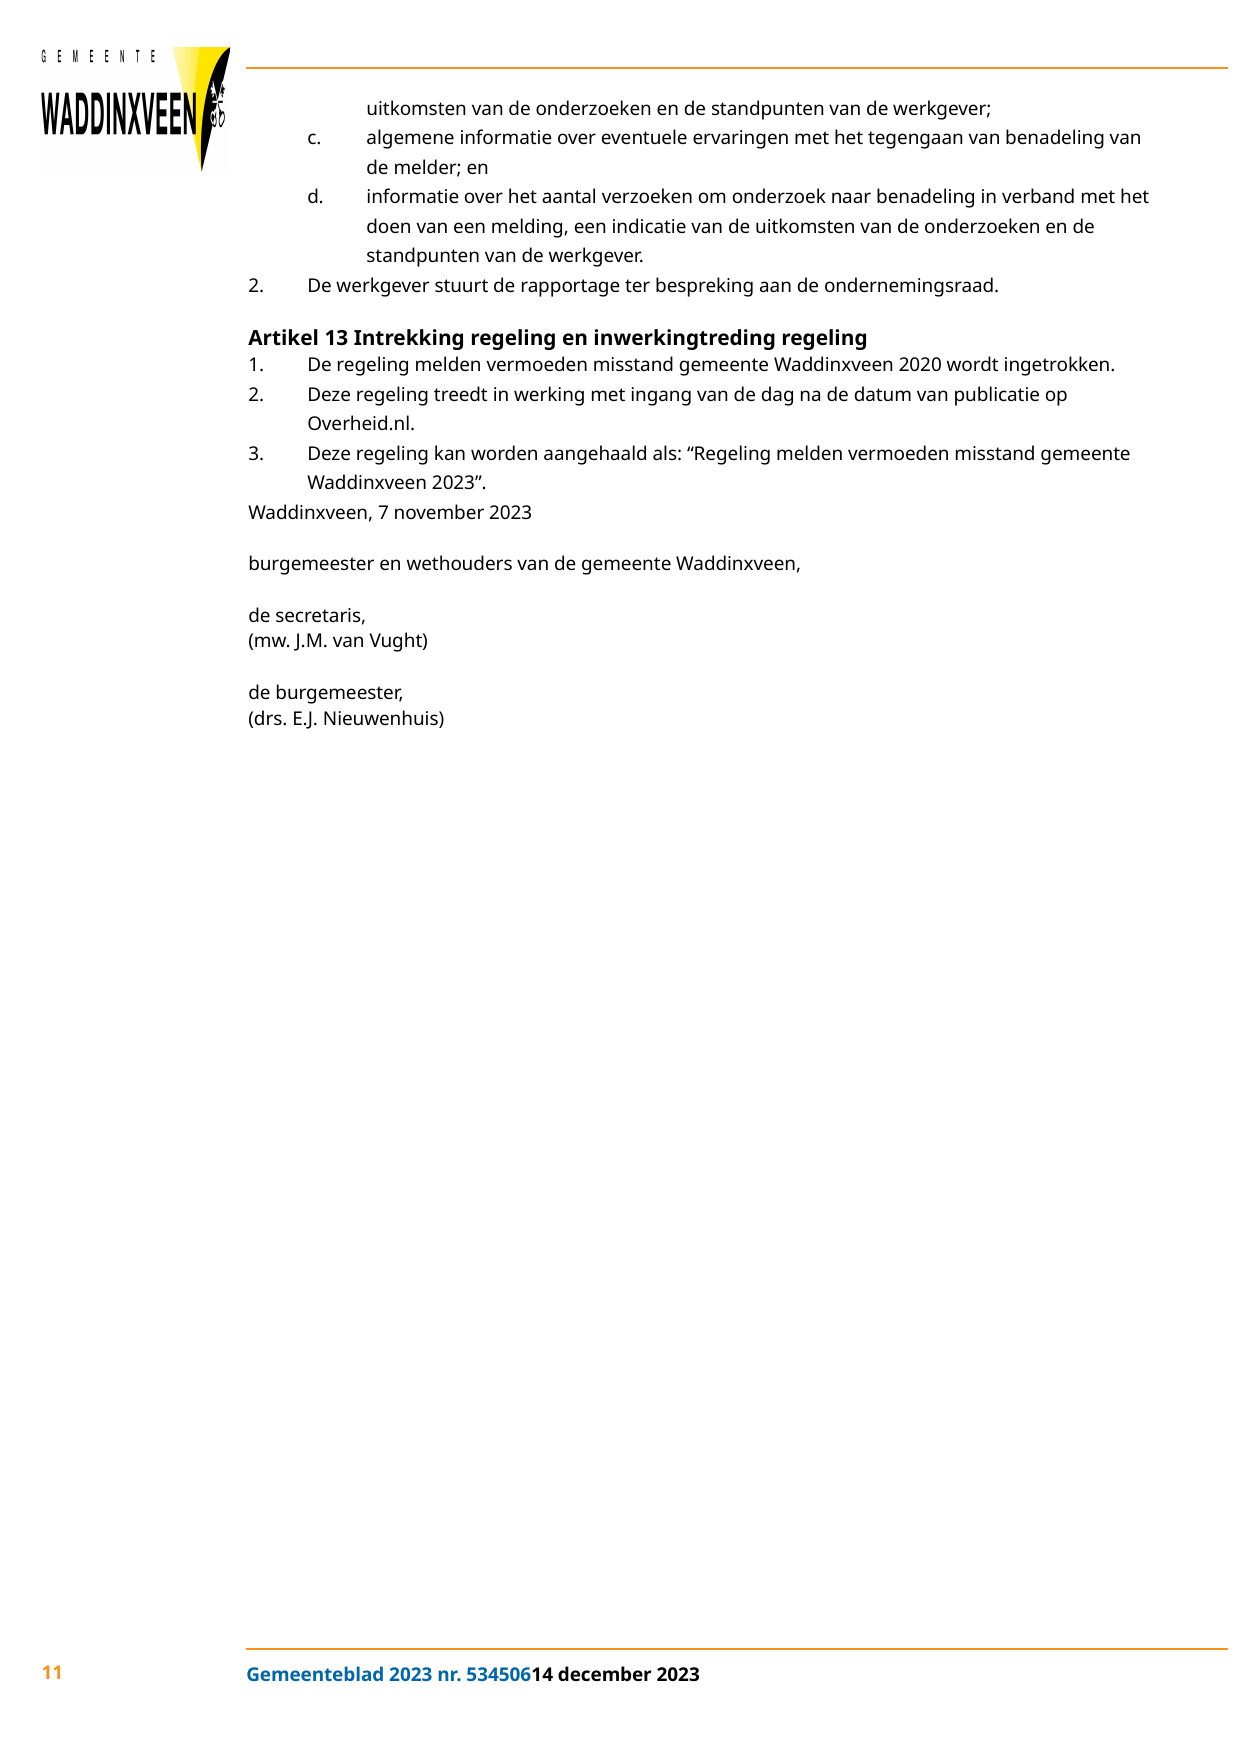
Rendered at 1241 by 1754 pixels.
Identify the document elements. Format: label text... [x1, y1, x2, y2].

text de burgemeester, [248, 679, 1152, 705]
list De regeling melden vermoeden misstand gemeente Waddinxveen 2020 wordt ingetrokken. [248, 351, 1152, 377]
list algemene informatie over eventuele ervaringen met het tegengaan van benadeling van de melder; en [307, 124, 1152, 180]
list uitkomsten van de onderzoeken en de standpunten van de werkgever; [307, 95, 1152, 121]
text burgemeester en wethouders van de gemeente Waddinxveen, [248, 551, 1152, 576]
text Artikel 13 Intrekking regeling en inwerkingtreding regeling [248, 323, 1152, 351]
text (mw. J.M. van Vught) [248, 628, 1152, 653]
list Deze regeling treedt in werking met ingang van de dag na de datum van publicatie op Overheid.nl. [248, 381, 1152, 436]
text de secretaris, [248, 602, 1152, 628]
list Deze regeling kan worden aangehaald als: “Regeling melden vermoeden misstand gemeente Waddinxveen 2023”. [248, 440, 1152, 495]
list informatie over het aantal verzoeken om onderzoek naar benadeling in verband met het doen van een melding, een indicatie van de uitkomsten van de onderzoeken en de standpunten van de werkgever. [307, 183, 1152, 268]
list De werkgever stuurt de rapportage ter bespreking aan de ondernemingsraad. [248, 272, 1152, 298]
picture [41, 47, 231, 172]
text (drs. E.J. Nieuwenhuis) [248, 705, 1152, 731]
text Waddinxveen, 7 november 2023 [248, 499, 1152, 525]
